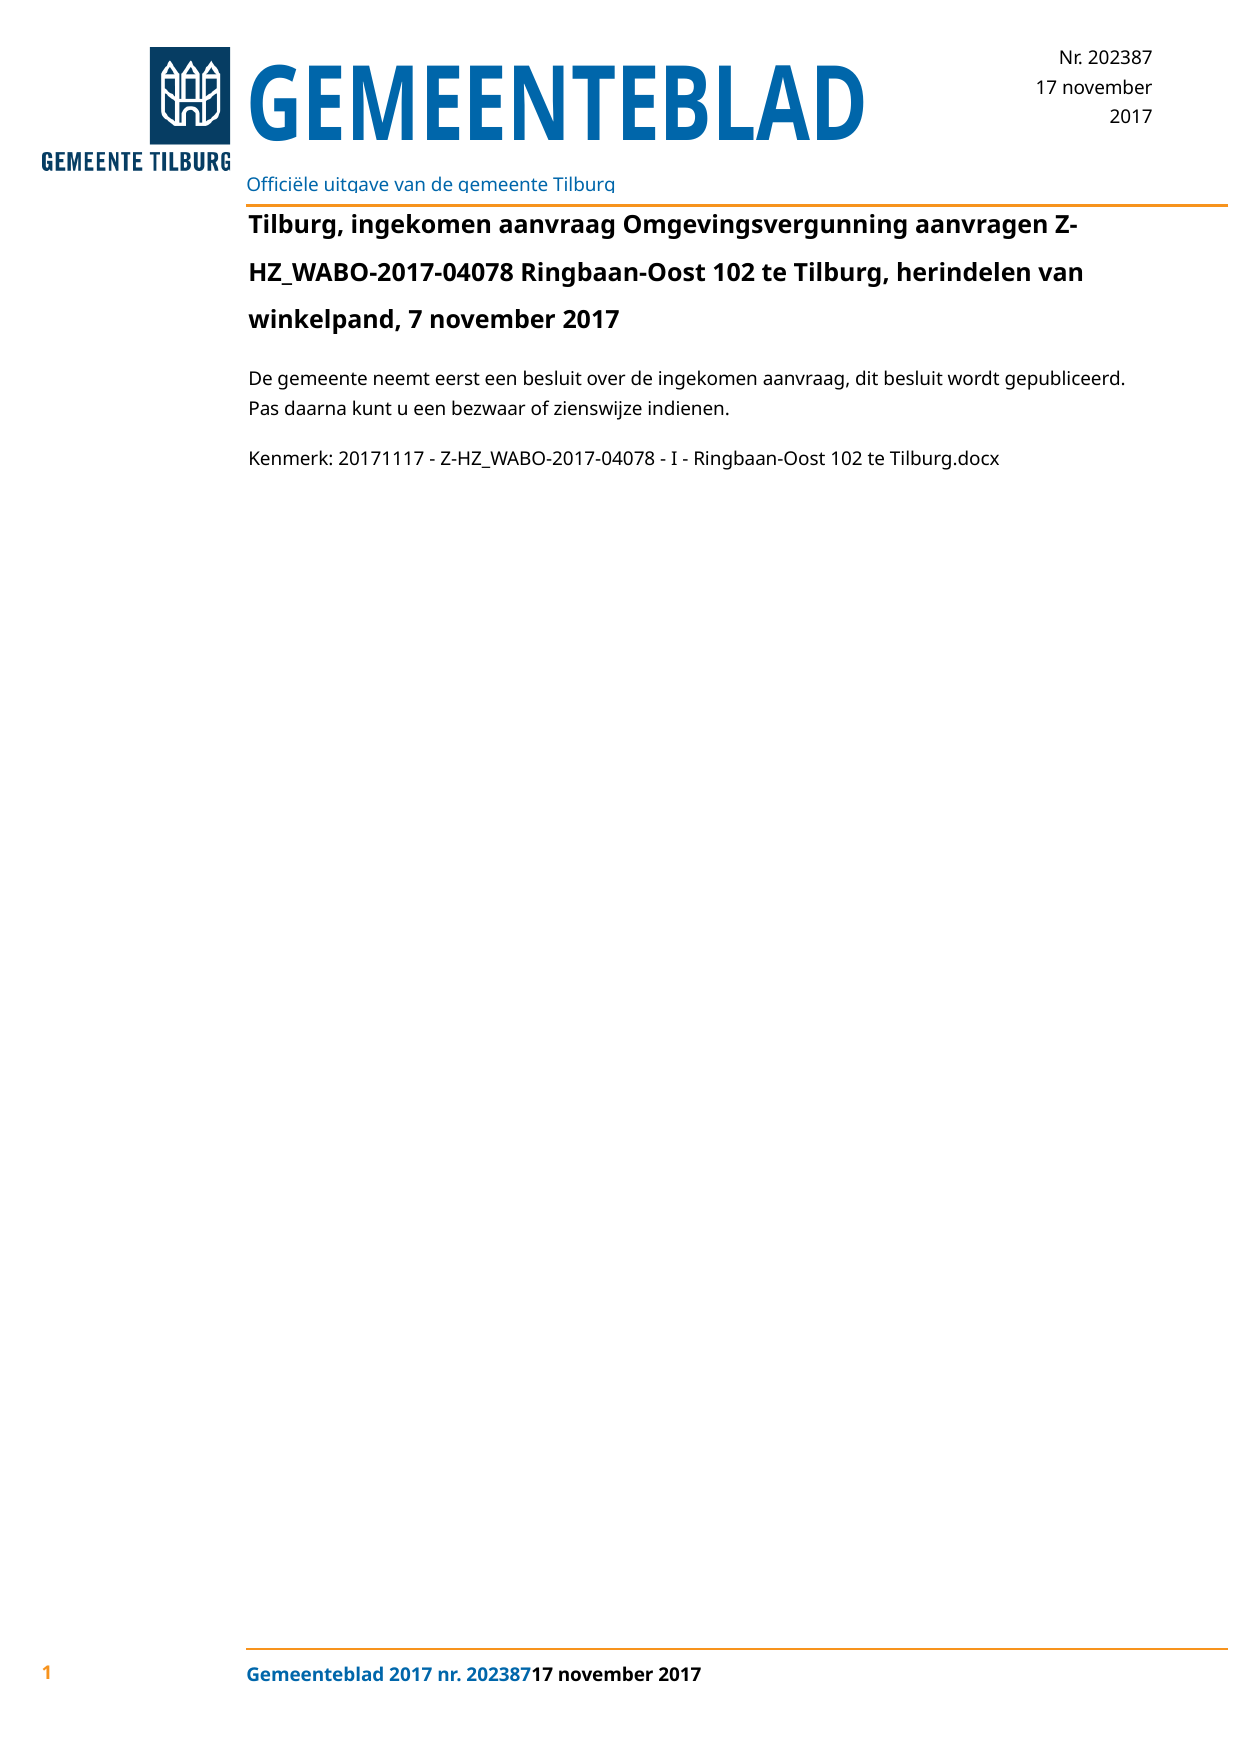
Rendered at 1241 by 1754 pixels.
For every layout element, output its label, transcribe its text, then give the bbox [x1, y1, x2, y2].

text De gemeente neemt eerst een besluit over de ingekomen aanvraag, dit besluit wordt gepubliceerd. Pas daarna kunt u een bezwaar of zienswijze indienen. [248, 366, 1152, 421]
picture [41, 47, 231, 172]
text Kenmerk: 20171117 - Z-HZ_WABO-2017-04078 - I - Ringbaan-Oost 102 te Tilburg.docx [248, 446, 1152, 471]
text Tilburg, ingekomen aanvraag Omgevingsvergunning aanvragen Z-HZ_WABO-2017-04078 Ringbaan-Oost 102 te Tilburg, herindelen van winkelpand, 7 november 2017 [248, 207, 1152, 336]
